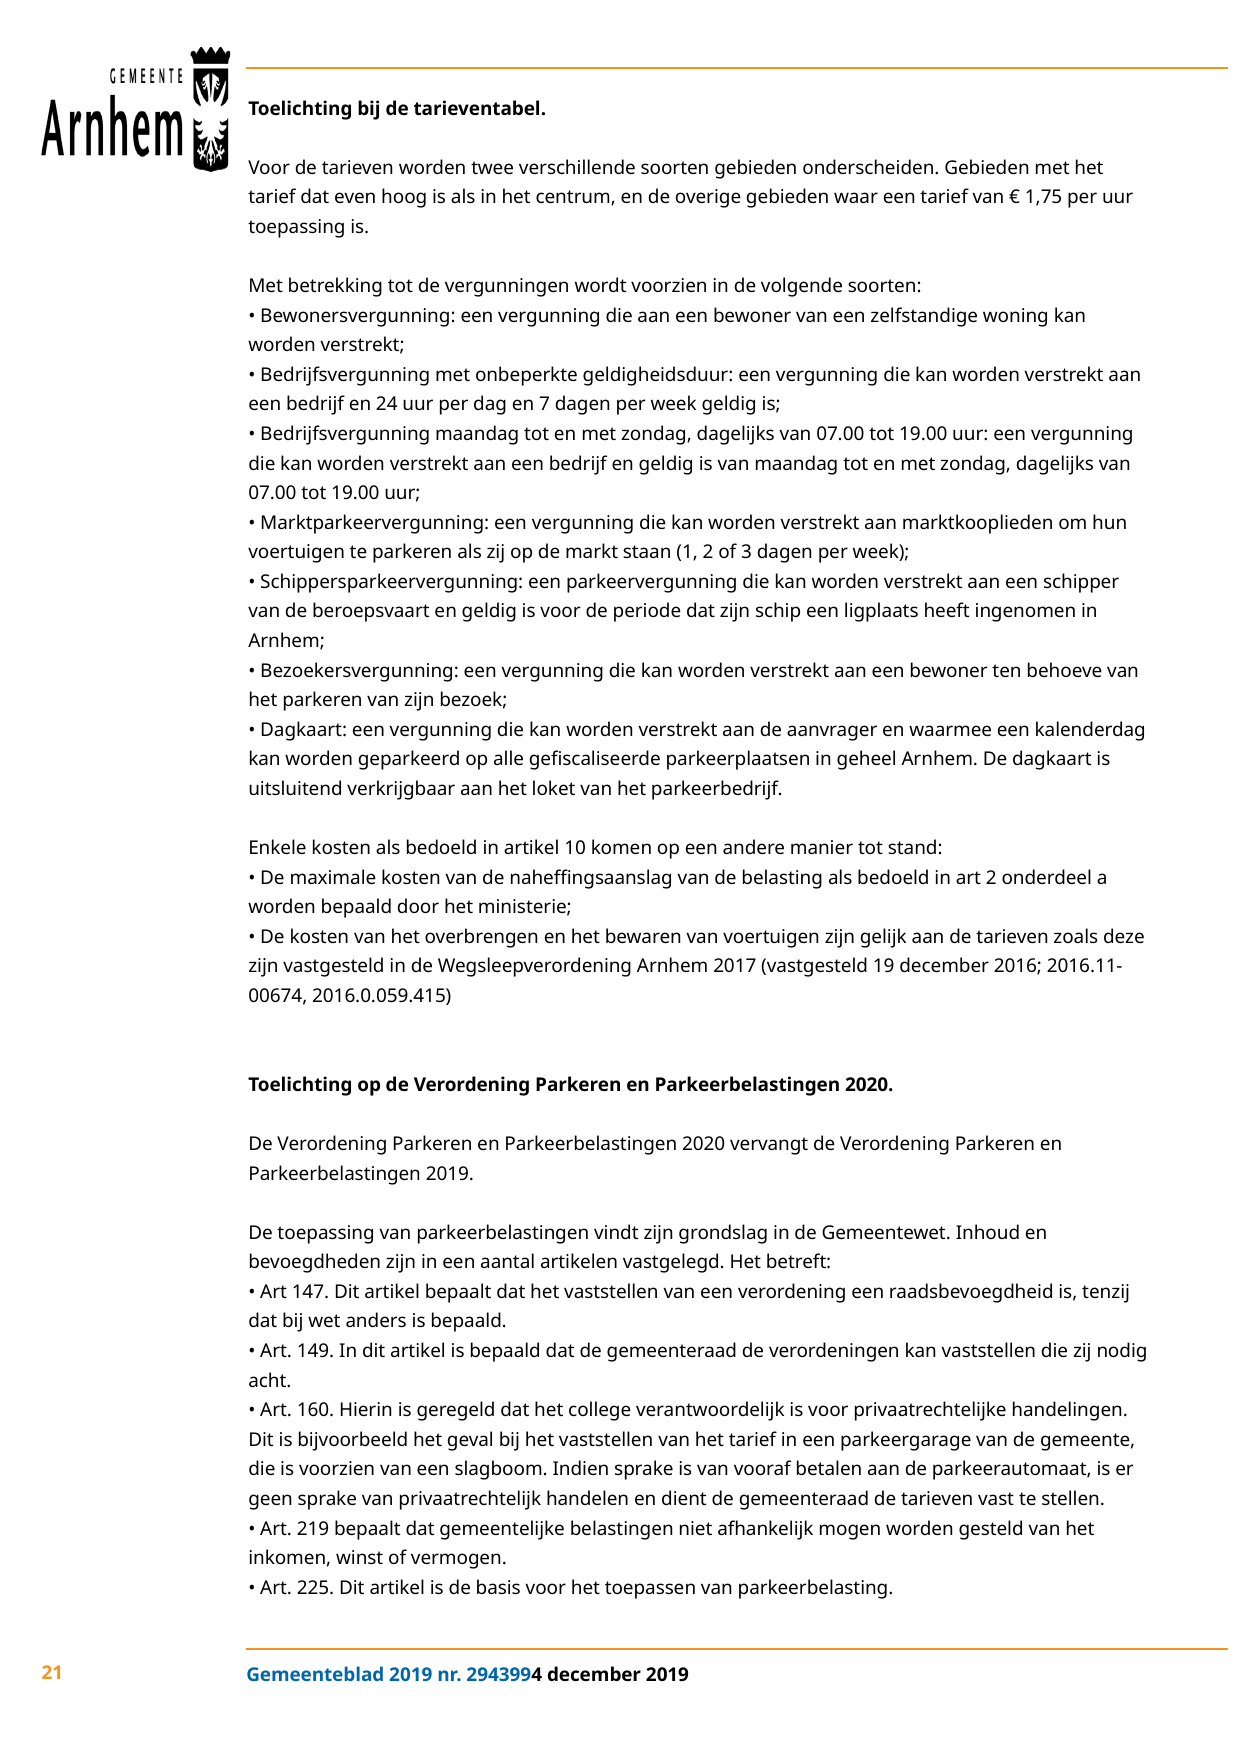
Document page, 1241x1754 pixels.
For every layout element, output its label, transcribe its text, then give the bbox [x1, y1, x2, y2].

text • Bedrijfsvergunning maandag tot en met zondag, dagelijks van 07.00 tot 19.00 uur: een vergunning die kan worden verstrekt aan een bedrijf en geldig is van maandag tot en met zondag, dagelijks van 07.00 tot 19.00 uur; [248, 420, 1152, 505]
text • Art. 219 bepaalt dat gemeentelijke belastingen niet afhankelijk mogen worden gesteld van het inkomen, winst of vermogen. [248, 1515, 1152, 1570]
text • Art. 225. Dit artikel is de basis voor het toepassen van parkeerbelasting. [248, 1574, 1152, 1600]
text • Dagkaart: een vergunning die kan worden verstrekt aan de aanvrager en waarmee een kalenderdag kan worden geparkeerd op alle gefiscaliseerde parkeerplaatsen in geheel Arnhem. De dagkaart is uitsluitend verkrijgbaar aan het loket van het parkeerbedrijf. [248, 716, 1152, 801]
text Met betrekking tot de vergunningen wordt voorzien in de volgende soorten: [248, 272, 1152, 298]
text • De maximale kosten van de naheffingsaanslag van de belasting als bedoeld in art 2 onderdeel a worden bepaald door het ministerie; [248, 864, 1152, 919]
text De toepassing van parkeerbelastingen vindt zijn grondslag in de Gemeentewet. Inhoud en bevoegdheden zijn in een aantal artikelen vastgelegd. Het betreft: [248, 1219, 1152, 1274]
text • Schippersparkeervergunning: een parkeervergunning die kan worden verstrekt aan een schipper van de beroepsvaart en geldig is voor de periode dat zijn schip een ligplaats heeft ingenomen in Arnhem; [248, 568, 1152, 653]
text • Bewonersvergunning: een vergunning die aan een bewoner van een zelfstandige woning kan worden verstrekt; [248, 302, 1152, 357]
text • Art. 160. Hierin is geregeld dat het college verantwoordelijk is voor privaatrechtelijke handelingen. Dit is bijvoorbeeld het geval bij het vaststellen van het tarief in een parkeergarage van de gemeente, die is voorzien van een slagboom. Indien sprake is van vooraf betalen aan de parkeerautomaat, is er geen sprake van privaatrechtelijk handelen en dient de gemeenteraad de tarieven vast te stellen. [248, 1396, 1152, 1511]
text Voor de tarieven worden twee verschillende soorten gebieden onderscheiden. Gebieden met het tarief dat even hoog is als in het centrum, en de overige gebieden waar een tarief van € 1,75 per uur toepassing is. [248, 154, 1152, 239]
text • Bedrijfsvergunning met onbeperkte geldigheidsduur: een vergunning die kan worden verstrekt aan een bedrijf en 24 uur per dag en 7 dagen per week geldig is; [248, 361, 1152, 416]
text • Art 147. Dit artikel bepaalt dat het vaststellen van een verordening een raadsbevoegdheid is, tenzij dat bij wet anders is bepaald. [248, 1278, 1152, 1333]
text • De kosten van het overbrengen en het bewaren van voertuigen zijn gelijk aan de tarieven zoals deze zijn vastgesteld in de Wegsleepverordening Arnhem 2017 (vastgesteld 19 december 2016; 2016.11-00674, 2016.0.059.415) [248, 923, 1152, 1008]
text • Art. 149. In dit artikel is bepaald dat de gemeenteraad de verordeningen kan vaststellen die zij nodig acht. [248, 1337, 1152, 1393]
picture [41, 47, 231, 172]
text • Bezoekersvergunning: een vergunning die kan worden verstrekt aan een bewoner ten behoeve van het parkeren van zijn bezoek; [248, 657, 1152, 712]
text Enkele kosten als bedoeld in artikel 10 komen op een andere manier tot stand: [248, 834, 1152, 860]
text De Verordening Parkeren en Parkeerbelastingen 2020 vervangt de Verordening Parkeren en Parkeerbelastingen 2019. [248, 1130, 1152, 1186]
text Toelichting op de Verordening Parkeren en Parkeerbelastingen 2020. [248, 1071, 1152, 1097]
text • Marktparkeervergunning: een vergunning die kan worden verstrekt aan marktkooplieden om hun voertuigen te parkeren als zij op de markt staan (1, 2 of 3 dagen per week); [248, 509, 1152, 564]
text Toelichting bij de tarieventabel. [248, 95, 1152, 121]
